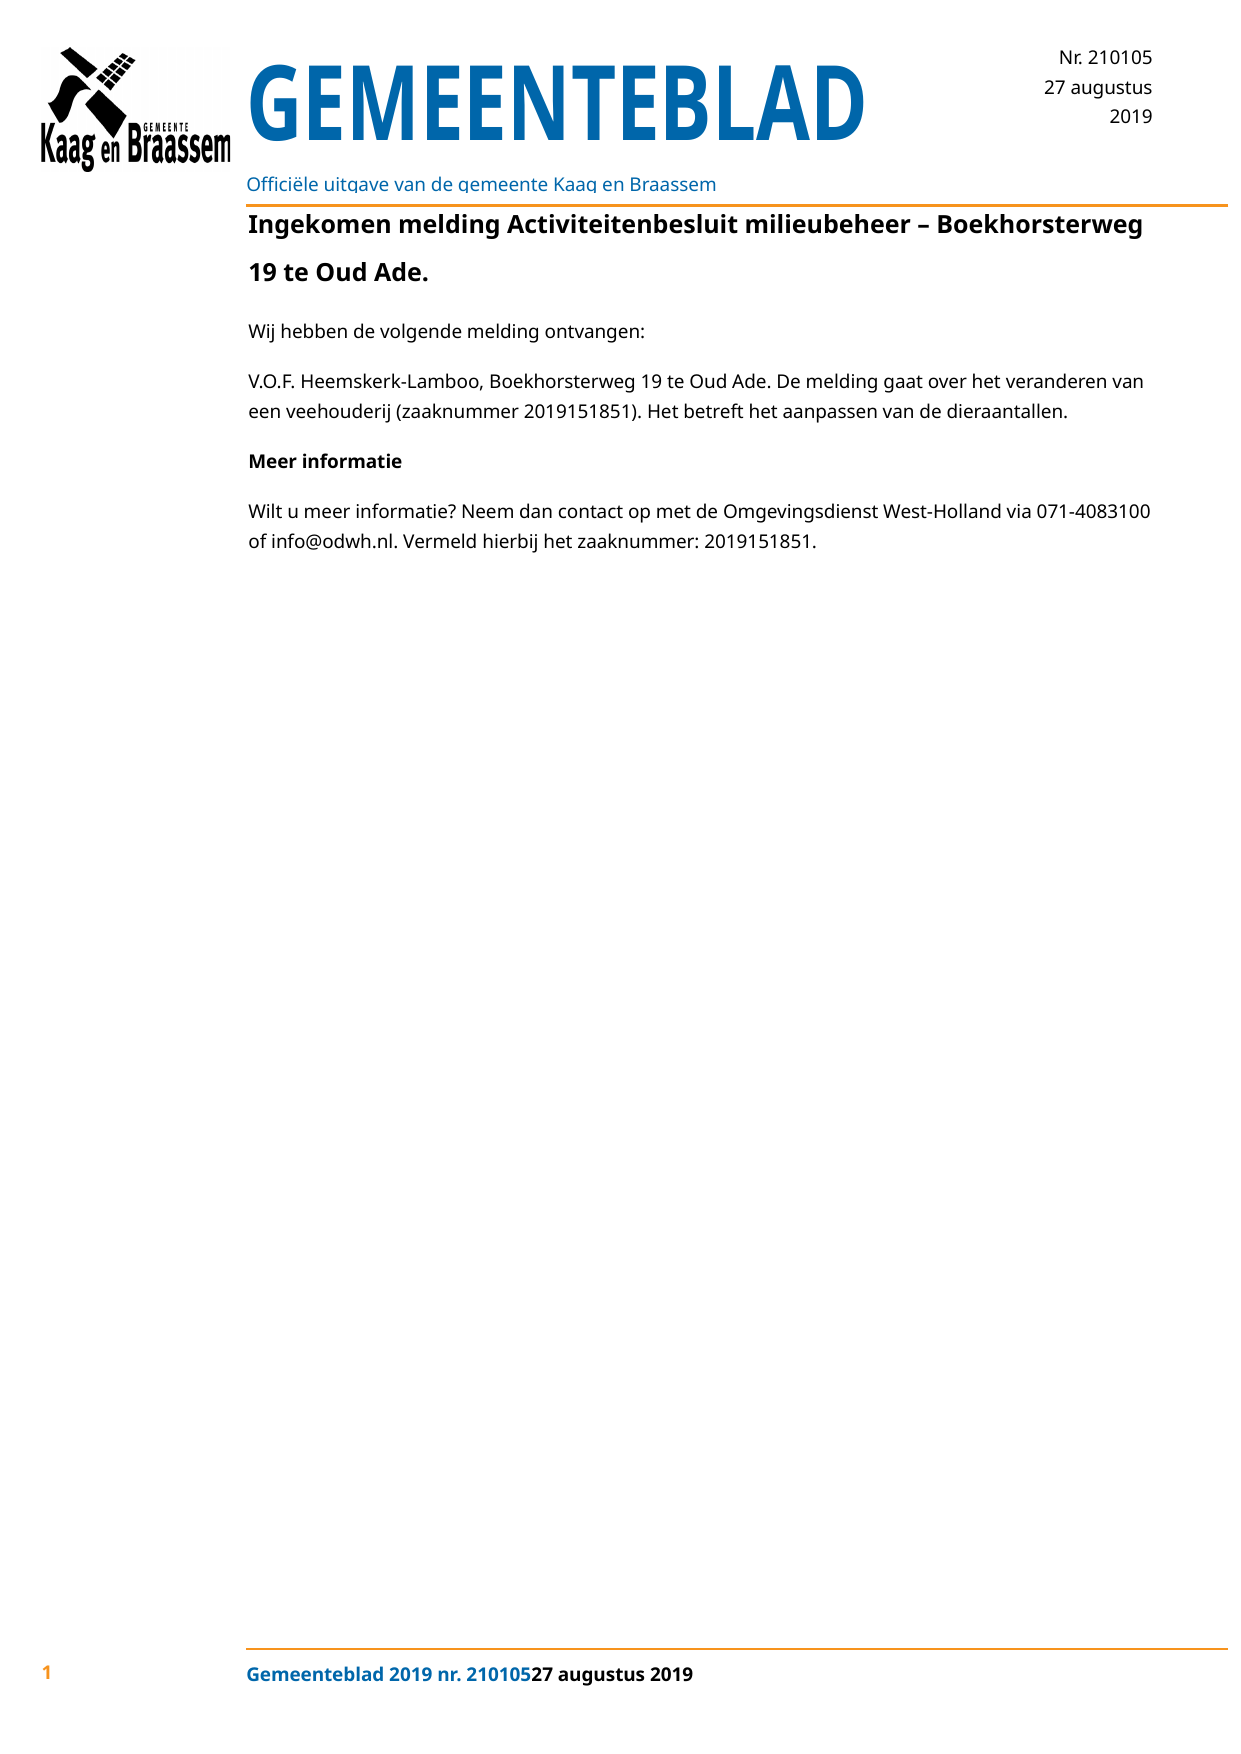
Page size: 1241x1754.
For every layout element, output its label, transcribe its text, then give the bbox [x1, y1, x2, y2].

text Wij hebben de volgende melding ontvangen: [248, 318, 1152, 344]
text Meer informatie [248, 448, 1152, 474]
text Wilt u meer informatie? Neem dan contact op met de Omgevingsdienst West-Holland via 071-4083100 of info@odwh.nl. Vermeld hierbij het zaaknummer: 2019151851. [248, 499, 1152, 554]
text Ingekomen melding Activiteitenbesluit milieubeheer – Boekhorsterweg 19 te Oud Ade. [248, 207, 1152, 288]
picture [41, 47, 231, 172]
text V.O.F. Heemskerk-Lamboo, Boekhorsterweg 19 te Oud Ade. De melding gaat over het veranderen van een veehouderij (zaaknummer 2019151851). Het betreft het aanpassen van de dieraantallen. [248, 368, 1152, 424]
